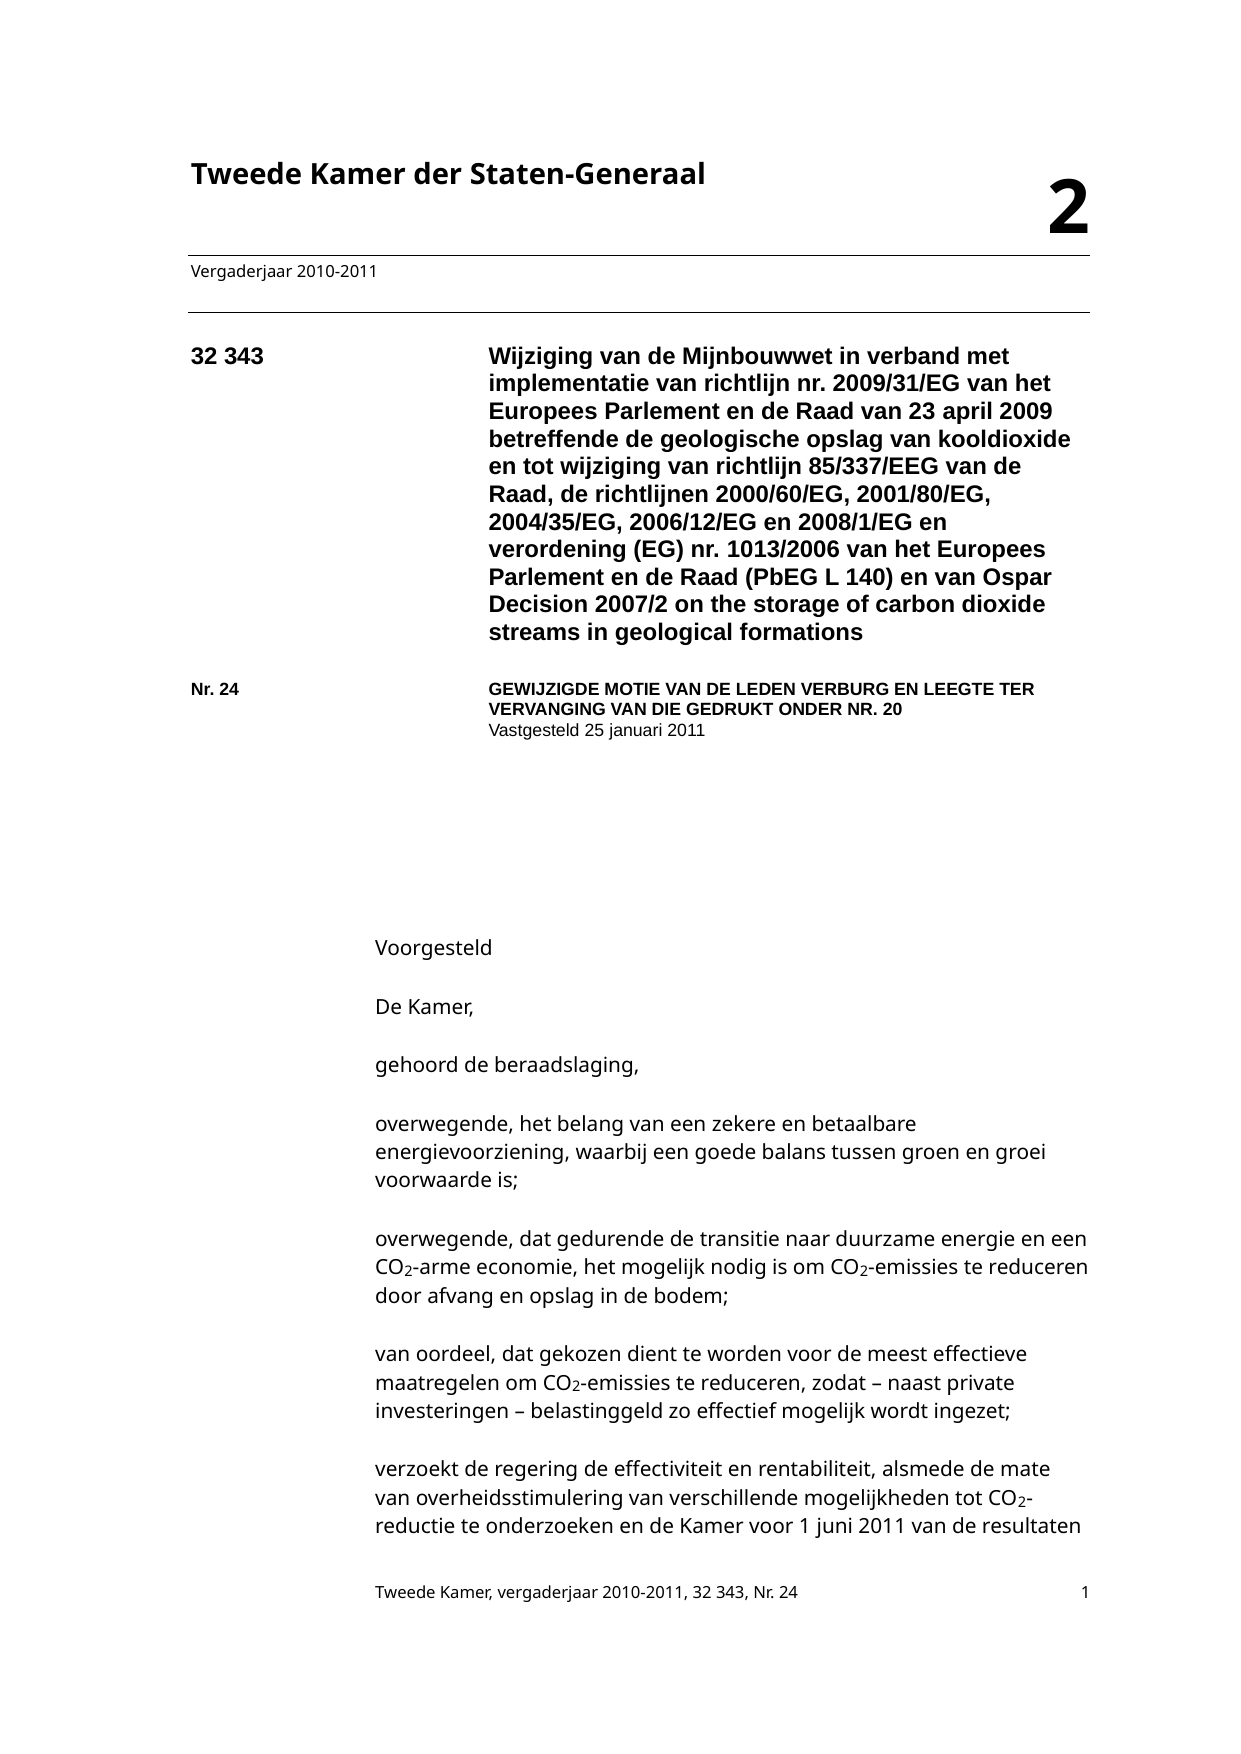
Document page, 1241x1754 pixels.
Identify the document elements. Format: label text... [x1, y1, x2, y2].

table_cell GEWIJZIGDE MOTIE VAN DE LEDEN VERBURG EN LEEGTE TER VERVANGING VAN DIE GEDRUKT ONDER NR. 20 Vastgesteld 25 januari 2011 [485, 675, 1090, 815]
text overwegende, dat gedurende de transitie naar duurzame energie en een CO2-arme economie, het mogelijk nodig is om CO2-emissies te reduceren door afvang en opslag in de bodem; [375, 1224, 1090, 1309]
table_cell Nr. 24 [188, 675, 485, 815]
table_cell [485, 313, 1090, 339]
text verzoekt de regering de effectiviteit en rentabiliteit, alsmede de mate van overheidsstimulering van verschillende mogelijkheden tot CO2-reductie te onderzoeken en de Kamer voor 1 juni 2011 van de resultaten [375, 1454, 1090, 1540]
text van oordeel, dat gekozen dient te worden voor de meest effectieve maatregelen om CO2-emissies te reduceren, zodat – naast private investeringen – belastinggeld zo effectief mogelijk wordt ingezet; [375, 1339, 1090, 1424]
table_header Tweede Kamer der Staten-Generaal [188, 150, 909, 255]
table_cell 32 343 [188, 339, 485, 675]
table_cell Vergaderjaar 2010-2011 [188, 256, 485, 312]
text Voorgesteld [375, 933, 1090, 962]
table_cell [188, 313, 485, 339]
text overwegende, het belang van een zekere en betaalbare energievoorziening, waarbij een goede balans tussen groen en groei voorwaarde is; [375, 1109, 1090, 1194]
table_cell [485, 256, 1090, 312]
table_cell Wijziging van de Mijnbouwwet in verband met implementatie van richtlijn nr. 2009/31/EG van het Europees Parlement en de Raad van 23 april 2009 betreffende de geologische opslag van kooldioxide en tot wijziging van richtlijn 85/337/EEG van de Raad, de richtlijnen 2000/60/EG, 2001/80/EG, 2004/35/EG, 2006/12/EG en 2008/1/EG en verordening (EG) nr. 1013/2006 van het Europees Parlement en de Raad (PbEG L 140) en van Ospar Decision 2007/2 on the storage of carbon dioxide streams in geological formations [485, 339, 1090, 675]
text gehoord de beraadslaging, [375, 1050, 1090, 1079]
table_header 2 [910, 150, 1090, 255]
text De Kamer, [375, 992, 1090, 1020]
